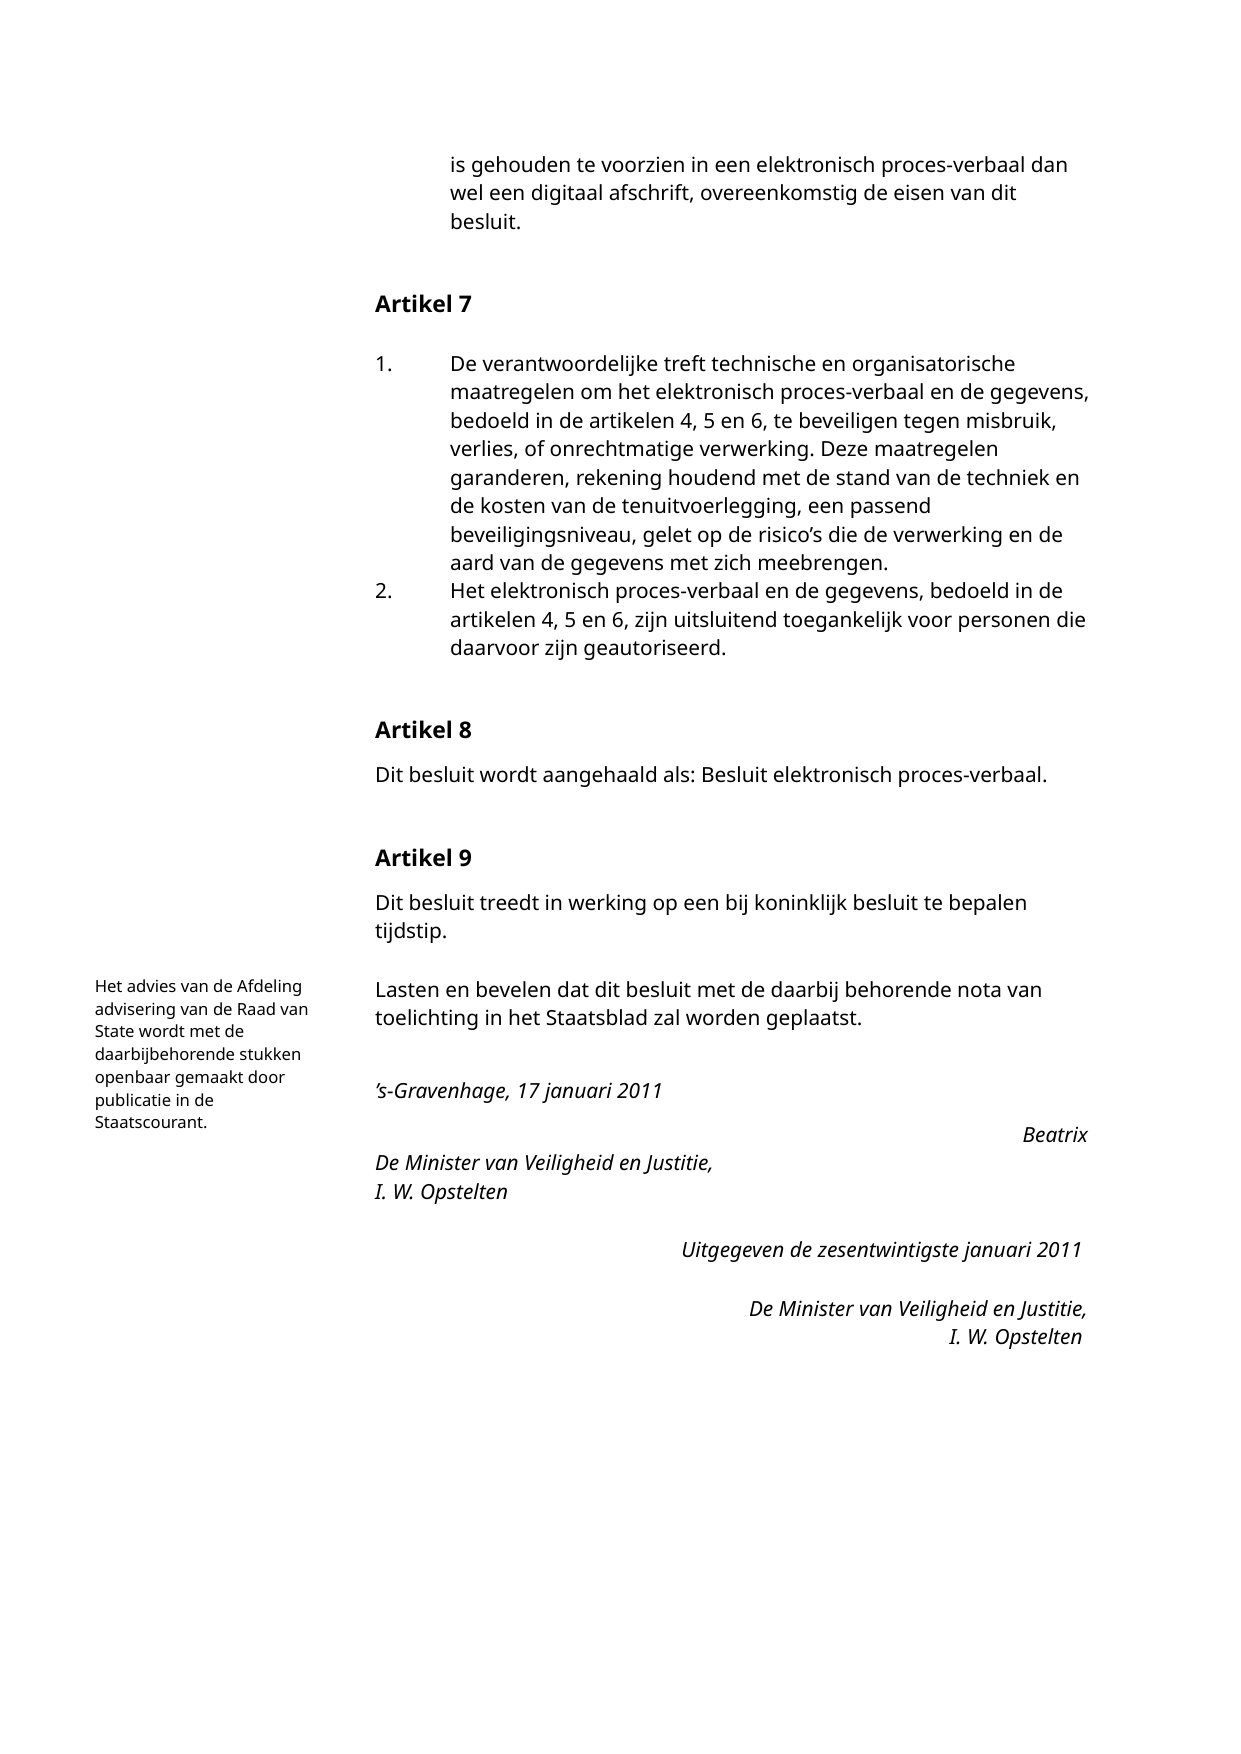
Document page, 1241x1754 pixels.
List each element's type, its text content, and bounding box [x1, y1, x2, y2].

subtitle Artikel 9 [375, 842, 1090, 873]
text Dit besluit wordt aangehaald als: Besluit elektronisch proces-verbaal. [375, 761, 1090, 789]
subtitle Artikel 7 [375, 288, 1090, 319]
list is gehouden te voorzien in een elektronisch proces-verbaal dan wel een digitaal afschrift, overeenkomstig de eisen van dit besluit. [375, 150, 1090, 235]
text I. W. Opstelten [375, 1322, 1090, 1351]
text Uitgegeven de zesentwintigste januari 2011 [375, 1235, 1090, 1264]
list Het elektronisch proces-verbaal en de gegevens, bedoeld in de artikelen 4, 5 en 6, zijn uitsluitend toegankelijk voor personen die daarvoor zijn geautoriseerd. [375, 577, 1090, 662]
text ’s-Gravenhage, 17 januari 2011 [375, 1077, 1090, 1105]
text De Minister van Veiligheid en Justitie, [375, 1148, 1090, 1177]
text De Minister van Veiligheid en Justitie, [375, 1294, 1090, 1322]
text I. W. Opstelten [375, 1177, 1090, 1205]
list De verantwoordelijke treft technische en organisatorische maatregelen om het elektronisch proces-verbaal en de gegevens, bedoeld in de artikelen 4, 5 en 6, te beveiligen tegen misbruik, verlies, of onrechtmatige verwerking. Deze maatregelen garanderen, rekening houdend met de stand van de techniek en de kosten van de tenuitvoerlegging, een passend beveiligingsniveau, gelet op de risico’s die de verwerking en de aard van de gegevens met zich meebrengen. [375, 349, 1090, 577]
text Het advies van de Afdeling advisering van de Raad van State wordt met de daarbijbehorende stukken openbaar gemaakt door publicatie in de Staatscourant. [94, 975, 328, 1134]
text Dit besluit treedt in werking op een bij koninklijk besluit te bepalen tijdstip. [375, 888, 1090, 945]
text Lasten en bevelen dat dit besluit met de daarbij behorende nota van toelichting in het Staatsblad zal worden geplaatst. [375, 975, 1090, 1032]
subtitle Artikel 8 [375, 714, 1090, 746]
text Beatrix [375, 1120, 1090, 1148]
